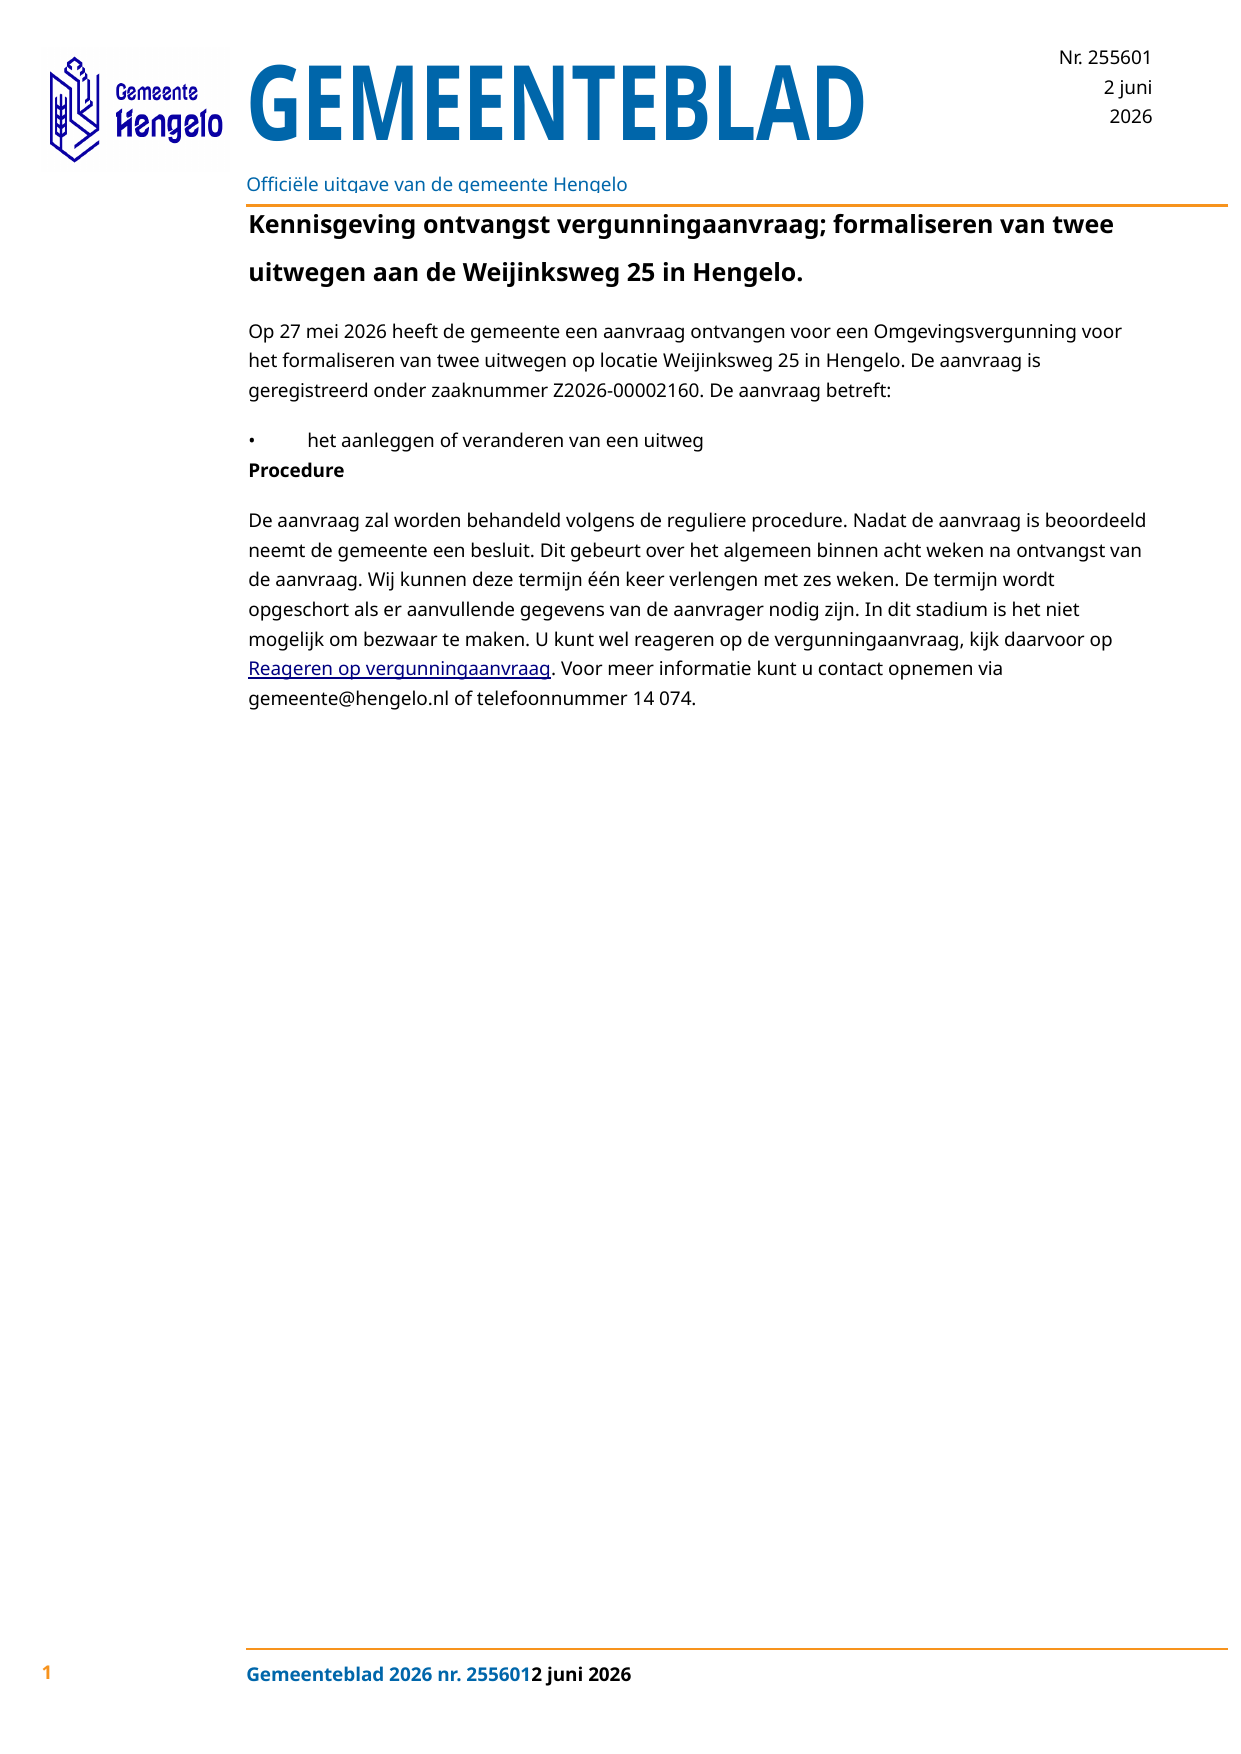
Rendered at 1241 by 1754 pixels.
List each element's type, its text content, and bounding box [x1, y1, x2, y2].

text Kennisgeving ontvangst vergunningaanvraag; formaliseren van twee uitwegen aan de Weijinksweg 25 in Hengelo. [248, 207, 1152, 288]
text Procedure [248, 457, 1152, 483]
text De aanvraag zal worden behandeld volgens de reguliere procedure. Nadat de aanvraag is beoordeeld neemt de gemeente een besluit. Dit gebeurt over het algemeen binnen acht weken na ontvangst van de aanvraag. Wij kunnen deze termijn één keer verlengen met zes weken. De termijn wordt opgeschort als er aanvullende gegevens van de aanvrager nodig zijn. In dit stadium is het niet mogelijk om bezwaar te maken. U kunt wel reageren op de vergunningaanvraag, kijk daarvoor op Reageren op vergunningaanvraag. Voor meer informatie kunt u contact opnemen via gemeente@hengelo.nl of telefoonnummer 14 074. [248, 507, 1152, 711]
list het aanleggen of veranderen van een uitweg [248, 427, 1152, 453]
picture [41, 47, 231, 172]
text Op 27 mei 2026 heeft de gemeente een aanvraag ontvangen voor een Omgevingsvergunning voor het formaliseren van twee uitwegen op locatie Weijinksweg 25 in Hengelo. De aanvraag is geregistreerd onder zaaknummer Z2026-00002160. De aanvraag betreft: [248, 318, 1152, 403]
